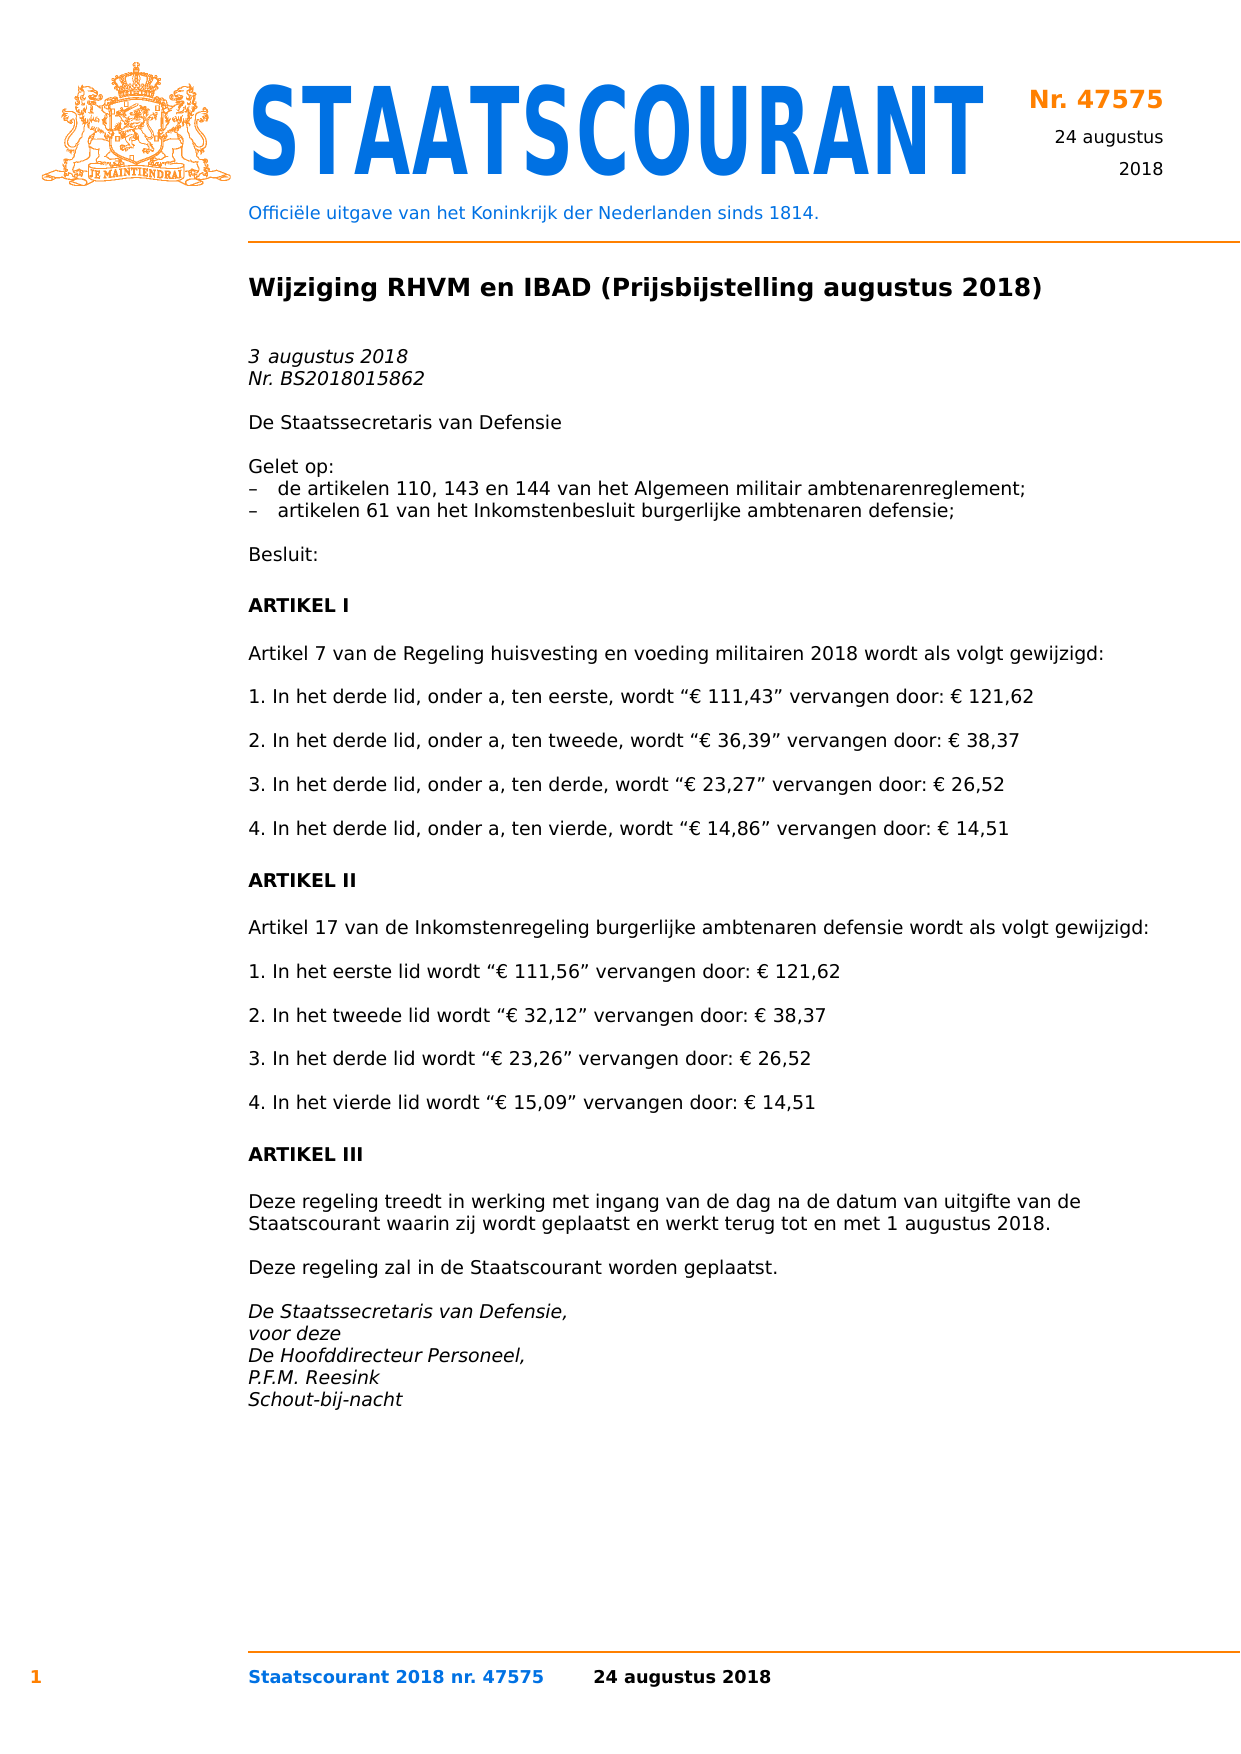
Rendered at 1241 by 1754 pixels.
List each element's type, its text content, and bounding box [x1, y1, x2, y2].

subtitle ARTIKEL III [248, 1144, 1163, 1166]
text De Staatssecretaris van Defensie, voor deze De Hoofddirecteur Personeel, P.F.M. Reesink Schout-bij-nacht [248, 1301, 1163, 1411]
text 3. In het derde lid wordt “€ 23,26” vervangen door: € 26,52 [248, 1048, 1163, 1070]
text De Staatssecretaris van Defensie [248, 412, 1163, 434]
text 3. In het derde lid, onder a, ten derde, wordt “€ 23,27” vervangen door: € 26,52 [248, 774, 1163, 796]
text Artikel 17 van de Inkomstenregeling burgerlijke ambtenaren defensie wordt als volgt gewijzigd: [248, 917, 1163, 939]
text Gelet op: [248, 456, 1163, 478]
text Nr. BS2018015862 [248, 368, 1163, 390]
table_cell 24 augustus [998, 121, 1240, 153]
table_header [25, 62, 248, 241]
text 4. In het derde lid, onder a, ten vierde, wordt “€ 14,86” vervangen door: € 14,51 [248, 818, 1163, 840]
subtitle Wijziging RHVM en IBAD (Prijsbijstelling augustus 2018) [248, 273, 1163, 302]
text – artikelen 61 van het Inkomstenbesluit burgerlijke ambtenaren defensie; [248, 499, 1163, 522]
table_cell Officiële uitgave van het Koninkrijk der Nederlanden sinds 1814. [248, 203, 1240, 241]
text 4. In het vierde lid wordt “€ 15,09” vervangen door: € 14,51 [248, 1092, 1163, 1114]
text 2. In het tweede lid wordt “€ 32,12” vervangen door: € 38,37 [248, 1004, 1163, 1026]
text 1. In het derde lid, onder a, ten eerste, wordt “€ 111,43” vervangen door: € 121,62 [248, 686, 1163, 708]
text Besluit: [248, 543, 1163, 565]
text – de artikelen 110, 143 en 144 van het Algemeen militair ambtenarenreglement; [248, 478, 1163, 499]
table_cell 2018 [998, 153, 1240, 203]
picture [41, 62, 231, 186]
text Deze regeling zal in de Staatscourant worden geplaatst. [248, 1257, 1163, 1279]
text Artikel 7 van de Regeling huisvesting en voeding militairen 2018 wordt als volgt gewijzigd: [248, 642, 1163, 664]
table_header STAATSCOURANT [248, 62, 998, 203]
text Deze regeling treedt in werking met ingang van de dag na de datum van uitgifte van de Staatscourant waarin zij wordt geplaatst en werkt terug tot en met 1 augustus 2018. [248, 1191, 1163, 1235]
subtitle ARTIKEL II [248, 870, 1163, 892]
text 3 augustus 2018 [248, 346, 1163, 368]
text 2. In het derde lid, onder a, ten tweede, wordt “€ 36,39” vervangen door: € 38,37 [248, 730, 1163, 752]
table_header Nr. 47575 [998, 62, 1240, 121]
text 1. In het eerste lid wordt “€ 111,56” vervangen door: € 121,62 [248, 961, 1163, 983]
subtitle ARTIKEL I [248, 595, 1163, 617]
